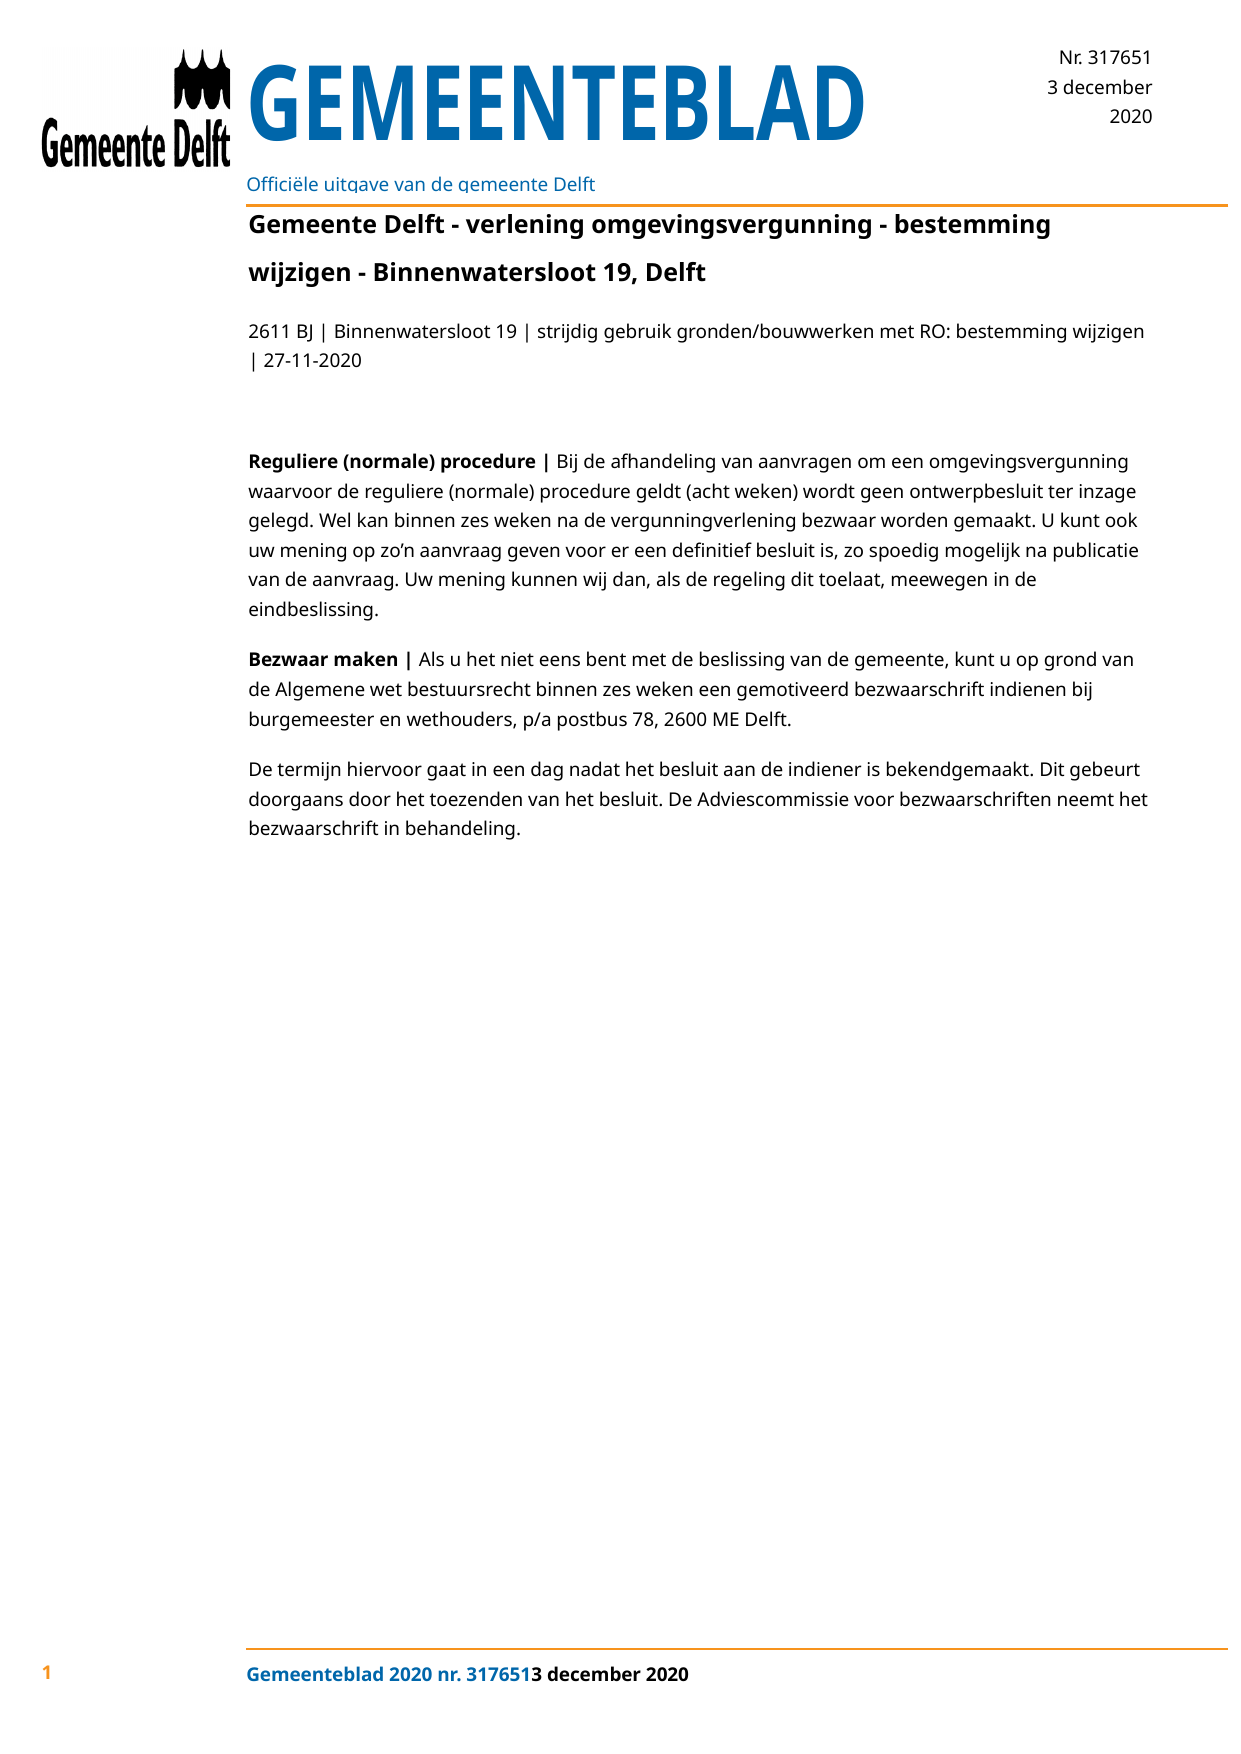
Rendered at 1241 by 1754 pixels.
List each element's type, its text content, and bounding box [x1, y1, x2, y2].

text Reguliere (normale) procedure | Bij de afhandeling van aanvragen om een omgevingsvergunning waarvoor de reguliere (normale) procedure geldt (acht weken) wordt geen ontwerpbesluit ter inzage gelegd. Wel kan binnen zes weken na de vergunningverlening bezwaar worden gemaakt. U kunt ook uw mening op zo’n aanvraag geven voor er een definitief besluit is, zo spoedig mogelijk na publicatie van de aanvraag. Uw mening kunnen wij dan, als de regeling dit toelaat, meewegen in de eindbeslissing. [248, 448, 1152, 622]
picture [41, 47, 231, 172]
text De termijn hiervoor gaat in een dag nadat het besluit aan de indiener is bekendgemaakt. Dit gebeurt doorgaans door het toezenden van het besluit. De Adviescommissie voor bezwaarschriften neemt het bezwaarschrift in behandeling. [248, 756, 1152, 841]
text 2611 BJ | Binnenwatersloot 19 | strijdig gebruik gronden/bouwwerken met RO: bestemming wijzigen | 27-11-2020 [248, 318, 1152, 373]
text Gemeente Delft - verlening omgevingsvergunning - bestemming wijzigen - Binnenwatersloot 19, Delft [248, 207, 1152, 288]
text Bezwaar maken | Als u het niet eens bent met de beslissing van de gemeente, kunt u op grond van de Algemene wet bestuursrecht binnen zes weken een gemotiveerd bezwaarschrift indienen bij burgemeester en wethouders, p/a postbus 78, 2600 ME Delft. [248, 647, 1152, 732]
